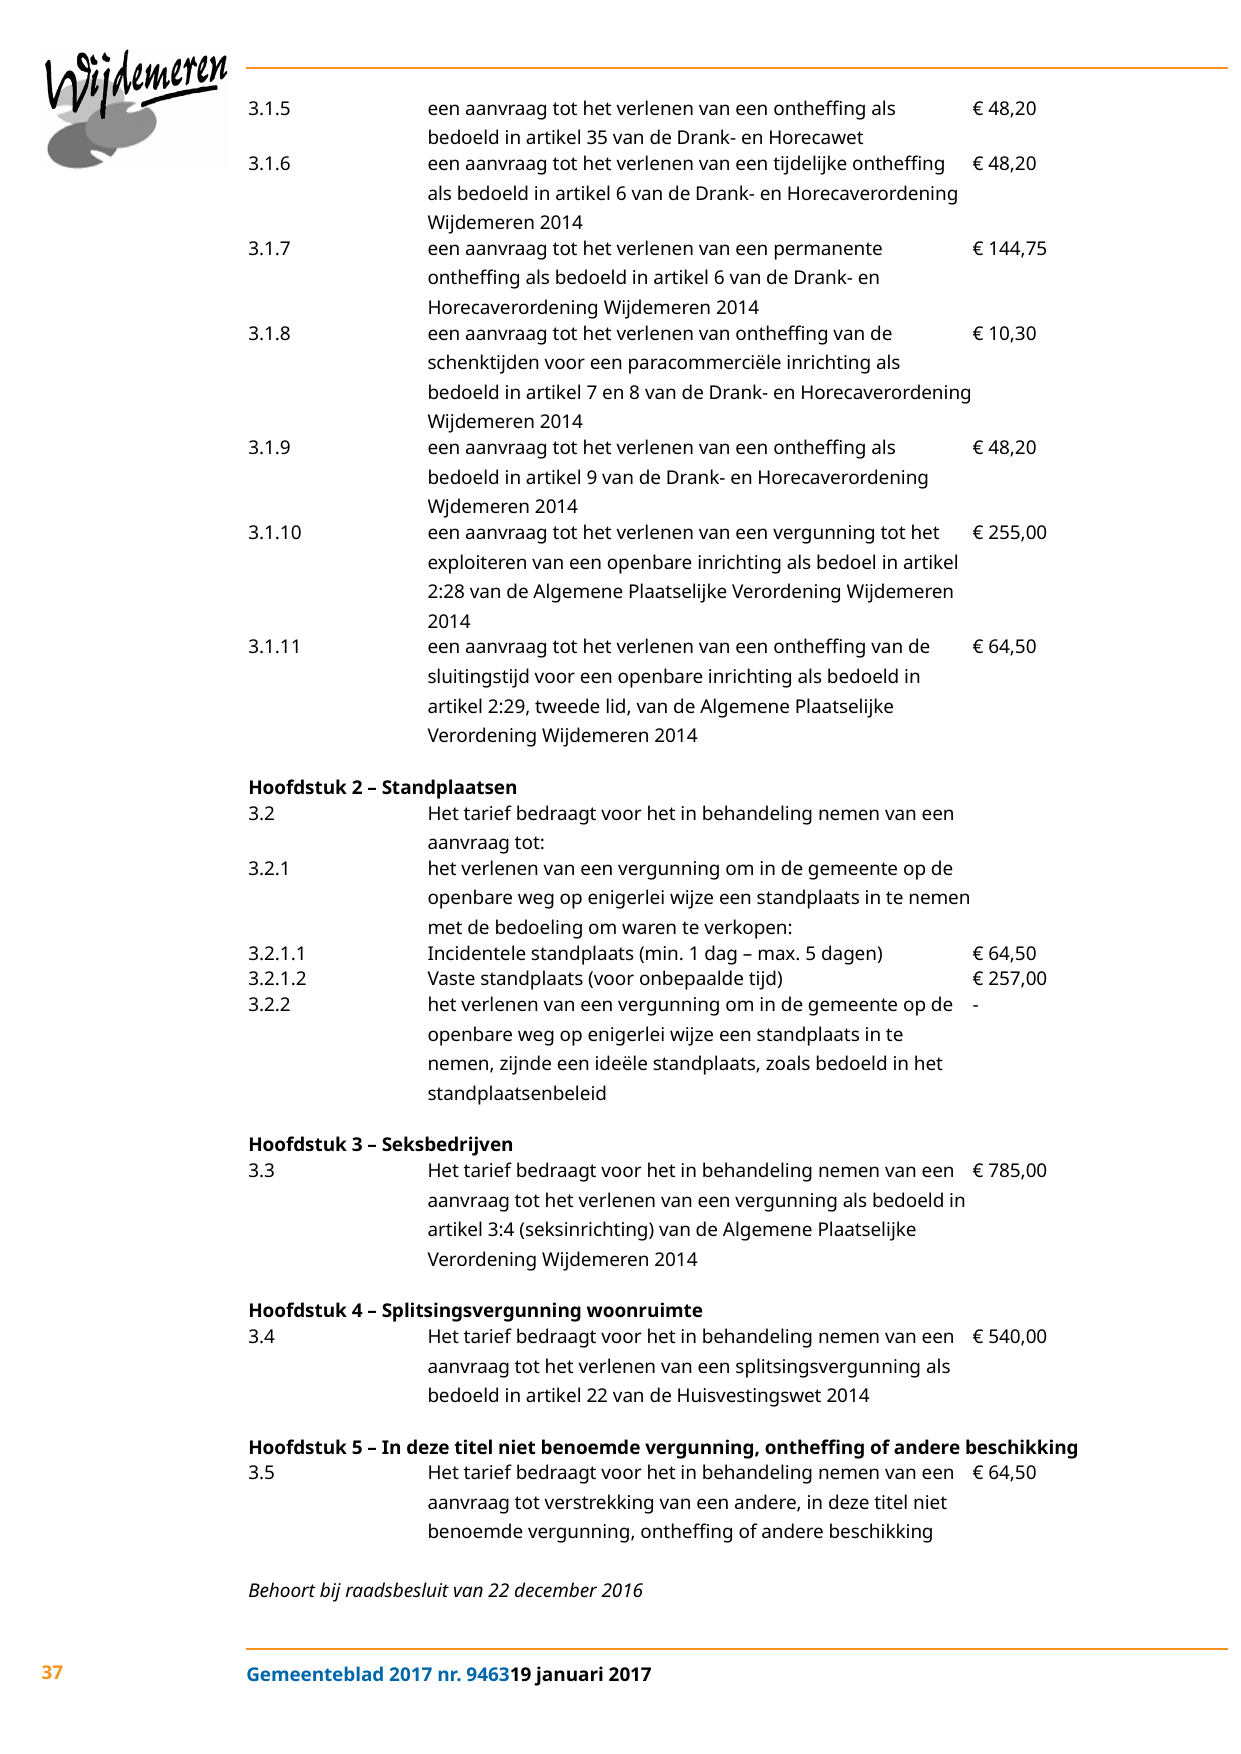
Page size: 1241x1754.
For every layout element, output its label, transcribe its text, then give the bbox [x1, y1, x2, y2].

table_cell [427, 1106, 972, 1132]
table_cell een aanvraag tot het verlenen van ontheffing van de schenktijden voor een paracommerciële inrichting als bedoeld in artikel 7 en 8 van de Drank- en Horecaverordening Wijdemeren 2014 [427, 320, 972, 434]
table_cell 3.1.11 [248, 634, 427, 748]
table_cell 3.2.1.2 [248, 966, 427, 991]
table_cell 3.1.6 [248, 150, 427, 235]
table_cell [973, 1272, 1152, 1297]
table_cell [973, 748, 1152, 774]
table_cell [248, 748, 427, 774]
table_cell € 257,00 [973, 966, 1152, 991]
table_cell 3.1.9 [248, 434, 427, 519]
table_cell Incidentele standplaats (min. 1 dag – max. 5 dagen) [427, 940, 972, 966]
table_cell Hoofdstuk 4 – Splitsingsvergunning woonruimte [248, 1298, 1152, 1323]
table_cell € 64,50 [973, 940, 1152, 966]
table_cell € 10,30 [973, 320, 1152, 434]
table_cell [248, 1272, 427, 1297]
table_cell 3.1.10 [248, 519, 427, 634]
table_cell 3.1.8 [248, 320, 427, 434]
table_cell 3.4 [248, 1323, 427, 1408]
table_cell een aanvraag tot het verlenen van een vergunning tot het exploiteren van een openbare inrichting als bedoel in artikel 2:28 van de Algemene Plaatselijke Verordening Wijdemeren 2014 [427, 519, 972, 634]
table_cell Het tarief bedraagt voor het in behandeling nemen van een aanvraag tot verstrekking van een andere, in deze titel niet benoemde vergunning, ontheffing of andere beschikking [427, 1460, 972, 1544]
table_cell Hoofdstuk 5 – In deze titel niet benoemde vergunning, ontheffing of andere beschikking [248, 1434, 1152, 1459]
table_cell € 540,00 [973, 1323, 1152, 1408]
table_cell een aanvraag tot het verlenen van een ontheffing van de sluitingstijd voor een openbare inrichting als bedoeld in artikel 2:29, tweede lid, van de Algemene Plaatselijke Verordening Wijdemeren 2014 [427, 634, 972, 748]
table_cell € 48,20 [973, 150, 1152, 235]
table_cell 3.1.5 [248, 95, 427, 150]
table_cell het verlenen van een vergunning om in de gemeente op de openbare weg op enigerlei wijze een standplaats in te nemen met de bedoeling om waren te verkopen: [427, 855, 972, 940]
table_cell Hoofdstuk 3 – Seksbedrijven [248, 1132, 1152, 1157]
table_cell € 64,50 [973, 634, 1152, 748]
table_cell - [973, 991, 1152, 1106]
text Behoort bij raadsbesluit van 22 december 2016 [248, 1577, 1152, 1603]
table_cell € 48,20 [973, 95, 1152, 150]
table_cell Het tarief bedraagt voor het in behandeling nemen van een aanvraag tot het verlenen van een splitsingsvergunning als bedoeld in artikel 22 van de Huisvestingswet 2014 [427, 1323, 972, 1408]
table_cell € 48,20 [973, 434, 1152, 519]
table_cell [973, 1408, 1152, 1434]
table_cell [973, 855, 1152, 940]
table_cell 3.2.1.1 [248, 940, 427, 966]
picture [41, 47, 231, 172]
table_cell 3.1.7 [248, 235, 427, 320]
table_cell Het tarief bedraagt voor het in behandeling nemen van een aanvraag tot het verlenen van een vergunning als bedoeld in artikel 3:4 (seksinrichting) van de Algemene Plaatselijke Verordening Wijdemeren 2014 [427, 1157, 972, 1272]
table_cell een aanvraag tot het verlenen van een ontheffing als bedoeld in artikel 35 van de Drank- en Horecawet [427, 95, 972, 150]
table_cell € 144,75 [973, 235, 1152, 320]
table_cell [973, 800, 1152, 855]
table_cell [427, 1408, 972, 1434]
table_cell het verlenen van een vergunning om in de gemeente op de openbare weg op enigerlei wijze een standplaats in te nemen, zijnde een ideële standplaats, zoals bedoeld in het standplaatsenbeleid [427, 991, 972, 1106]
table_cell [973, 1106, 1152, 1132]
table_cell 3.2 [248, 800, 427, 855]
table_cell een aanvraag tot het verlenen van een ontheffing als bedoeld in artikel 9 van de Drank- en Horecaverordening Wjdemeren 2014 [427, 434, 972, 519]
table_cell 3.5 [248, 1460, 427, 1544]
table_cell Het tarief bedraagt voor het in behandeling nemen van een aanvraag tot: [427, 800, 972, 855]
table_cell € 64,50 [973, 1460, 1152, 1544]
table_cell [427, 748, 972, 774]
table_cell Vaste standplaats (voor onbepaalde tijd) [427, 966, 972, 991]
table_cell 3.2.2 [248, 991, 427, 1106]
table_cell [248, 1408, 427, 1434]
table_cell [427, 1272, 972, 1297]
table_cell 3.2.1 [248, 855, 427, 940]
table_cell € 255,00 [973, 519, 1152, 634]
table_cell een aanvraag tot het verlenen van een permanente ontheffing als bedoeld in artikel 6 van de Drank- en Horecaverordening Wijdemeren 2014 [427, 235, 972, 320]
table_cell € 785,00 [973, 1157, 1152, 1272]
table_cell 3.3 [248, 1157, 427, 1272]
table_cell Hoofdstuk 2 – Standplaatsen [248, 774, 1152, 800]
table_cell [248, 1106, 427, 1132]
table_cell een aanvraag tot het verlenen van een tijdelijke ontheffing als bedoeld in artikel 6 van de Drank- en Horecaverordening Wijdemeren 2014 [427, 150, 972, 235]
